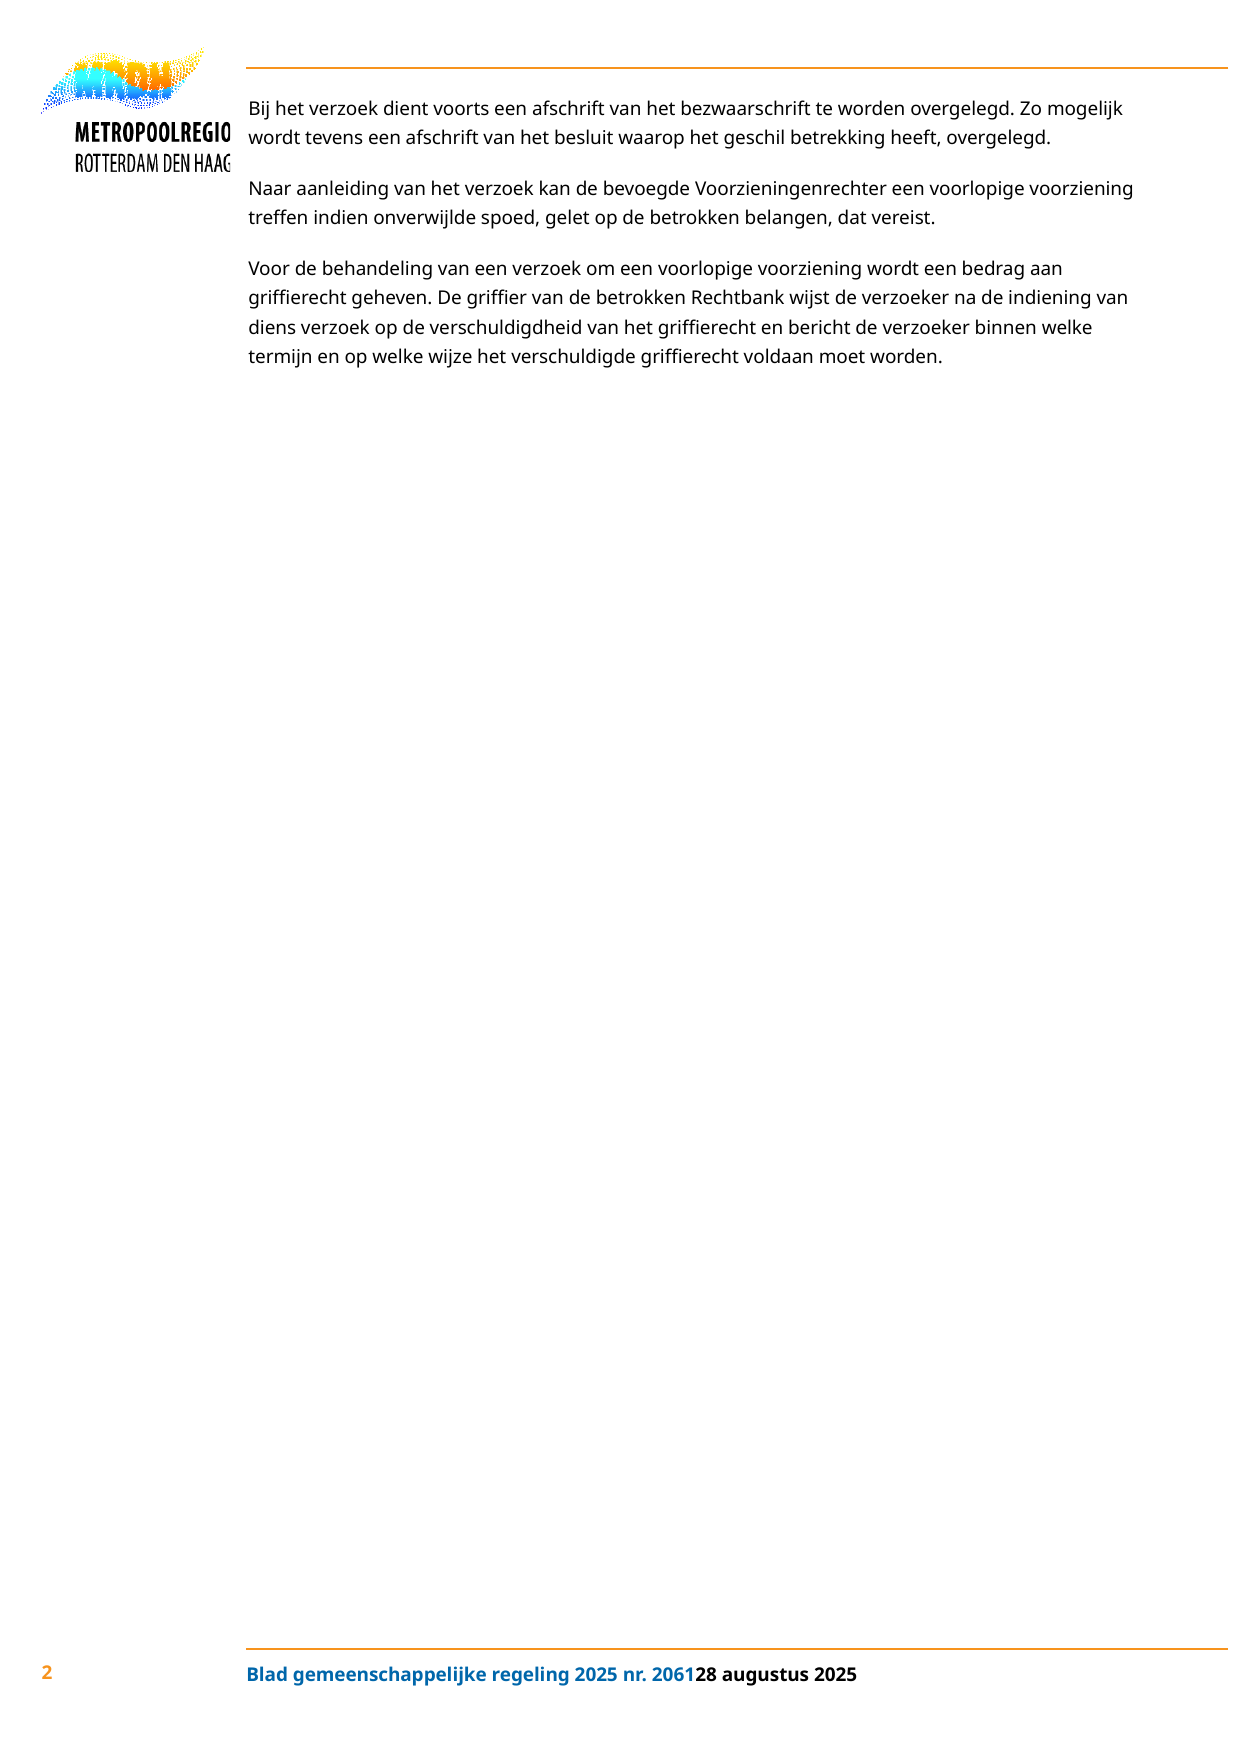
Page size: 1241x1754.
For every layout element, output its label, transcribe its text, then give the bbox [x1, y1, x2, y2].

text Naar aanleiding van het verzoek kan de bevoegde Voorzieningenrechter een voorlopige voorziening treffen indien onverwijlde spoed, gelet op de betrokken belangen, dat vereist. [248, 175, 1152, 230]
text Voor de behandeling van een verzoek om een voorlopige voorziening wordt een bedrag aan griffierecht geheven. De griffier van de betrokken Rechtbank wijst de verzoeker na de indiening van diens verzoek op de verschuldigdheid van het griffierecht en bericht de verzoeker binnen welke termijn en op welke wijze het verschuldigde griffierecht voldaan moet worden. [248, 255, 1152, 369]
text Bij het verzoek dient voorts een afschrift van het bezwaarschrift te worden overgelegd. Zo mogelijk wordt tevens een afschrift van het besluit waarop het geschil betrekking heeft, overgelegd. [248, 95, 1152, 150]
picture [41, 47, 231, 172]
